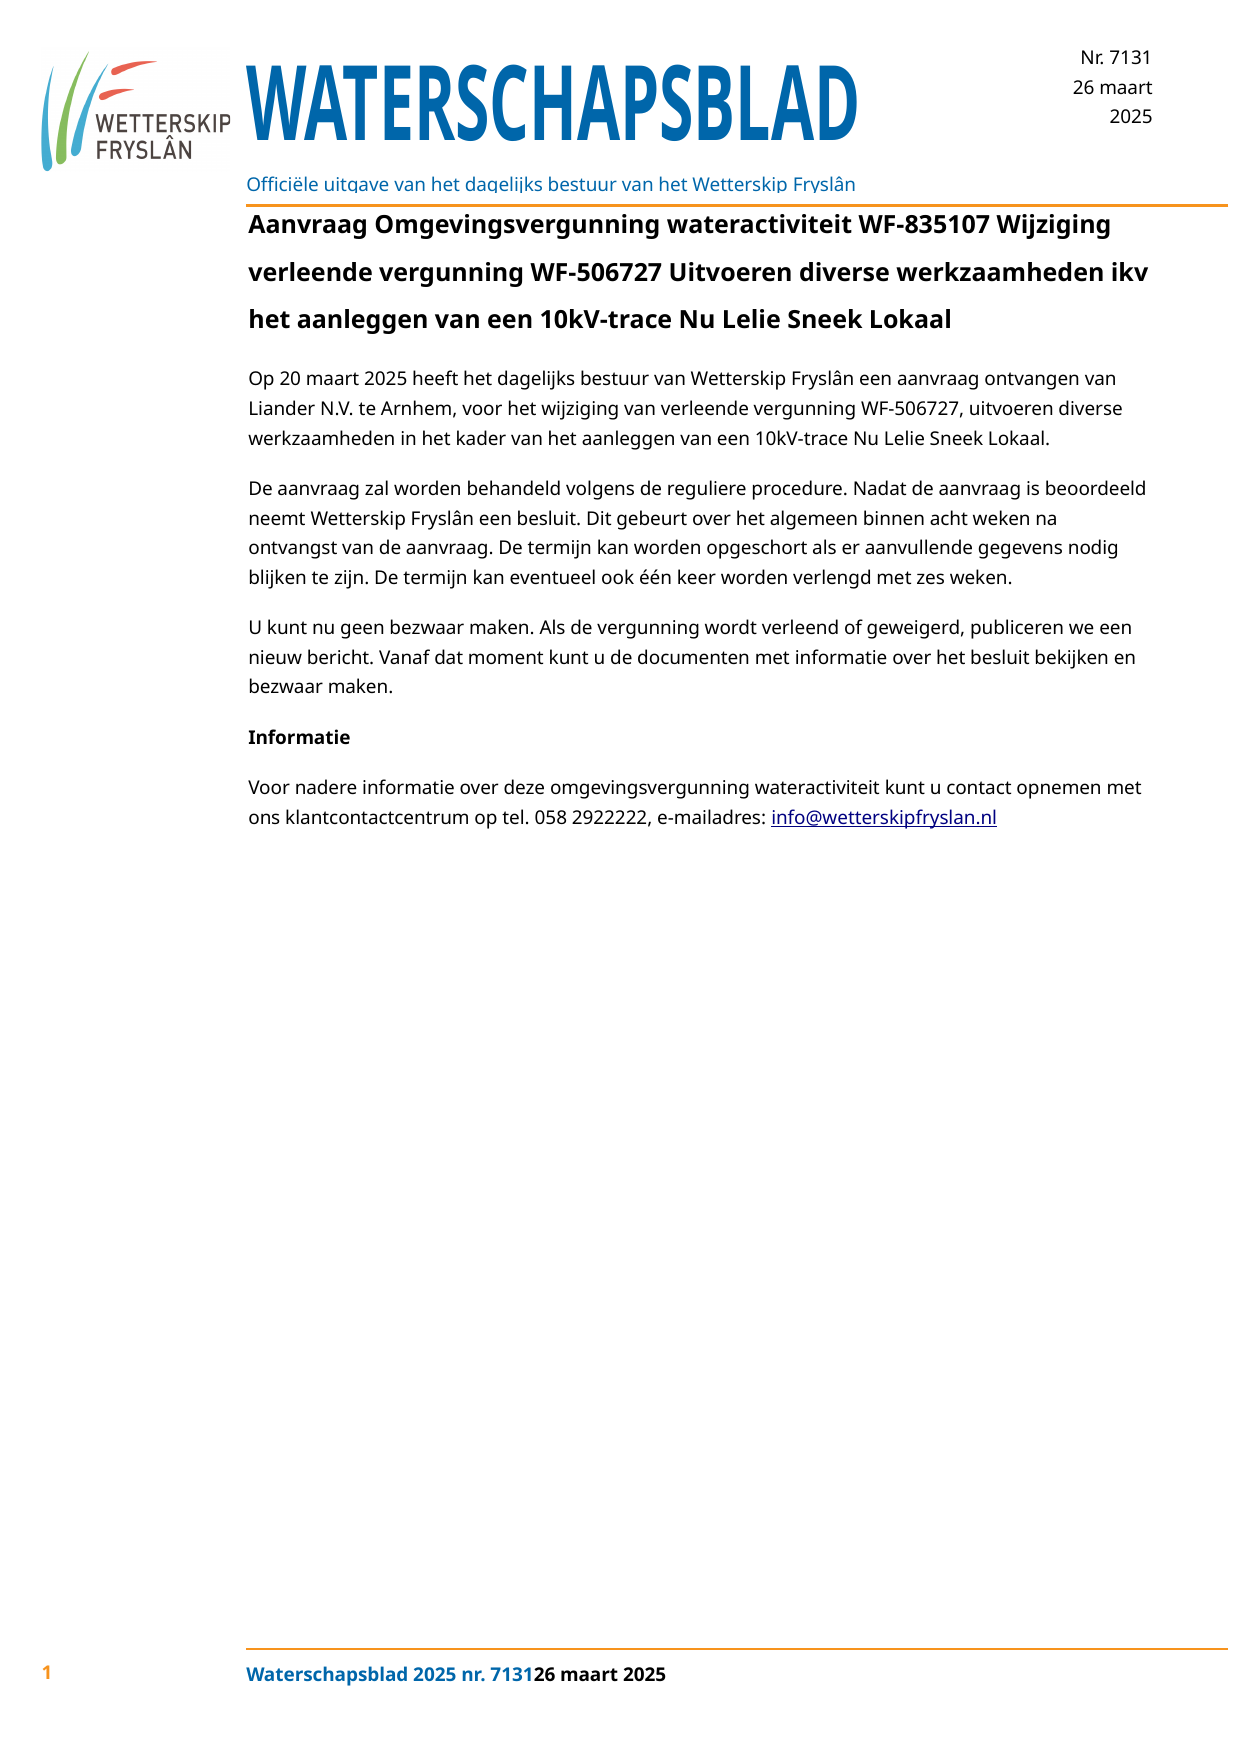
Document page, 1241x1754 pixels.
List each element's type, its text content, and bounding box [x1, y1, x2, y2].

text Informatie [248, 724, 1152, 749]
text De aanvraag zal worden behandeld volgens de reguliere procedure. Nadat de aanvraag is beoordeeld neemt Wetterskip Fryslân een besluit. Dit gebeurt over het algemeen binnen acht weken na ontvangst van de aanvraag. De termijn kan worden opgeschort als er aanvullende gegevens nodig blijken te zijn. De termijn kan eventueel ook één keer worden verlengd met zes weken. [248, 475, 1152, 589]
text Voor nadere informatie over deze omgevingsvergunning wateractiviteit kunt u contact opnemen met ons klantcontactcentrum op tel. 058 2922222, e-mailadres: info@wetterskipfryslan.nl [248, 774, 1152, 829]
text Aanvraag Omgevingsvergunning wateractiviteit WF-835107 Wijziging verleende vergunning WF-506727 Uitvoeren diverse werkzaamheden ikv het aanleggen van een 10kV-trace Nu Lelie Sneek Lokaal [248, 207, 1152, 336]
picture [41, 47, 231, 172]
text U kunt nu geen bezwaar maken. Als de vergunning wordt verleend of geweigerd, publiceren we een nieuw bericht. Vanaf dat moment kunt u de documenten met informatie over het besluit bekijken en bezwaar maken. [248, 614, 1152, 699]
text Op 20 maart 2025 heeft het dagelijks bestuur van Wetterskip Fryslân een aanvraag ontvangen van Liander N.V. te Arnhem, voor het wijziging van verleende vergunning WF-506727, uitvoeren diverse werkzaamheden in het kader van het aanleggen van een 10kV-trace Nu Lelie Sneek Lokaal. [248, 366, 1152, 450]
